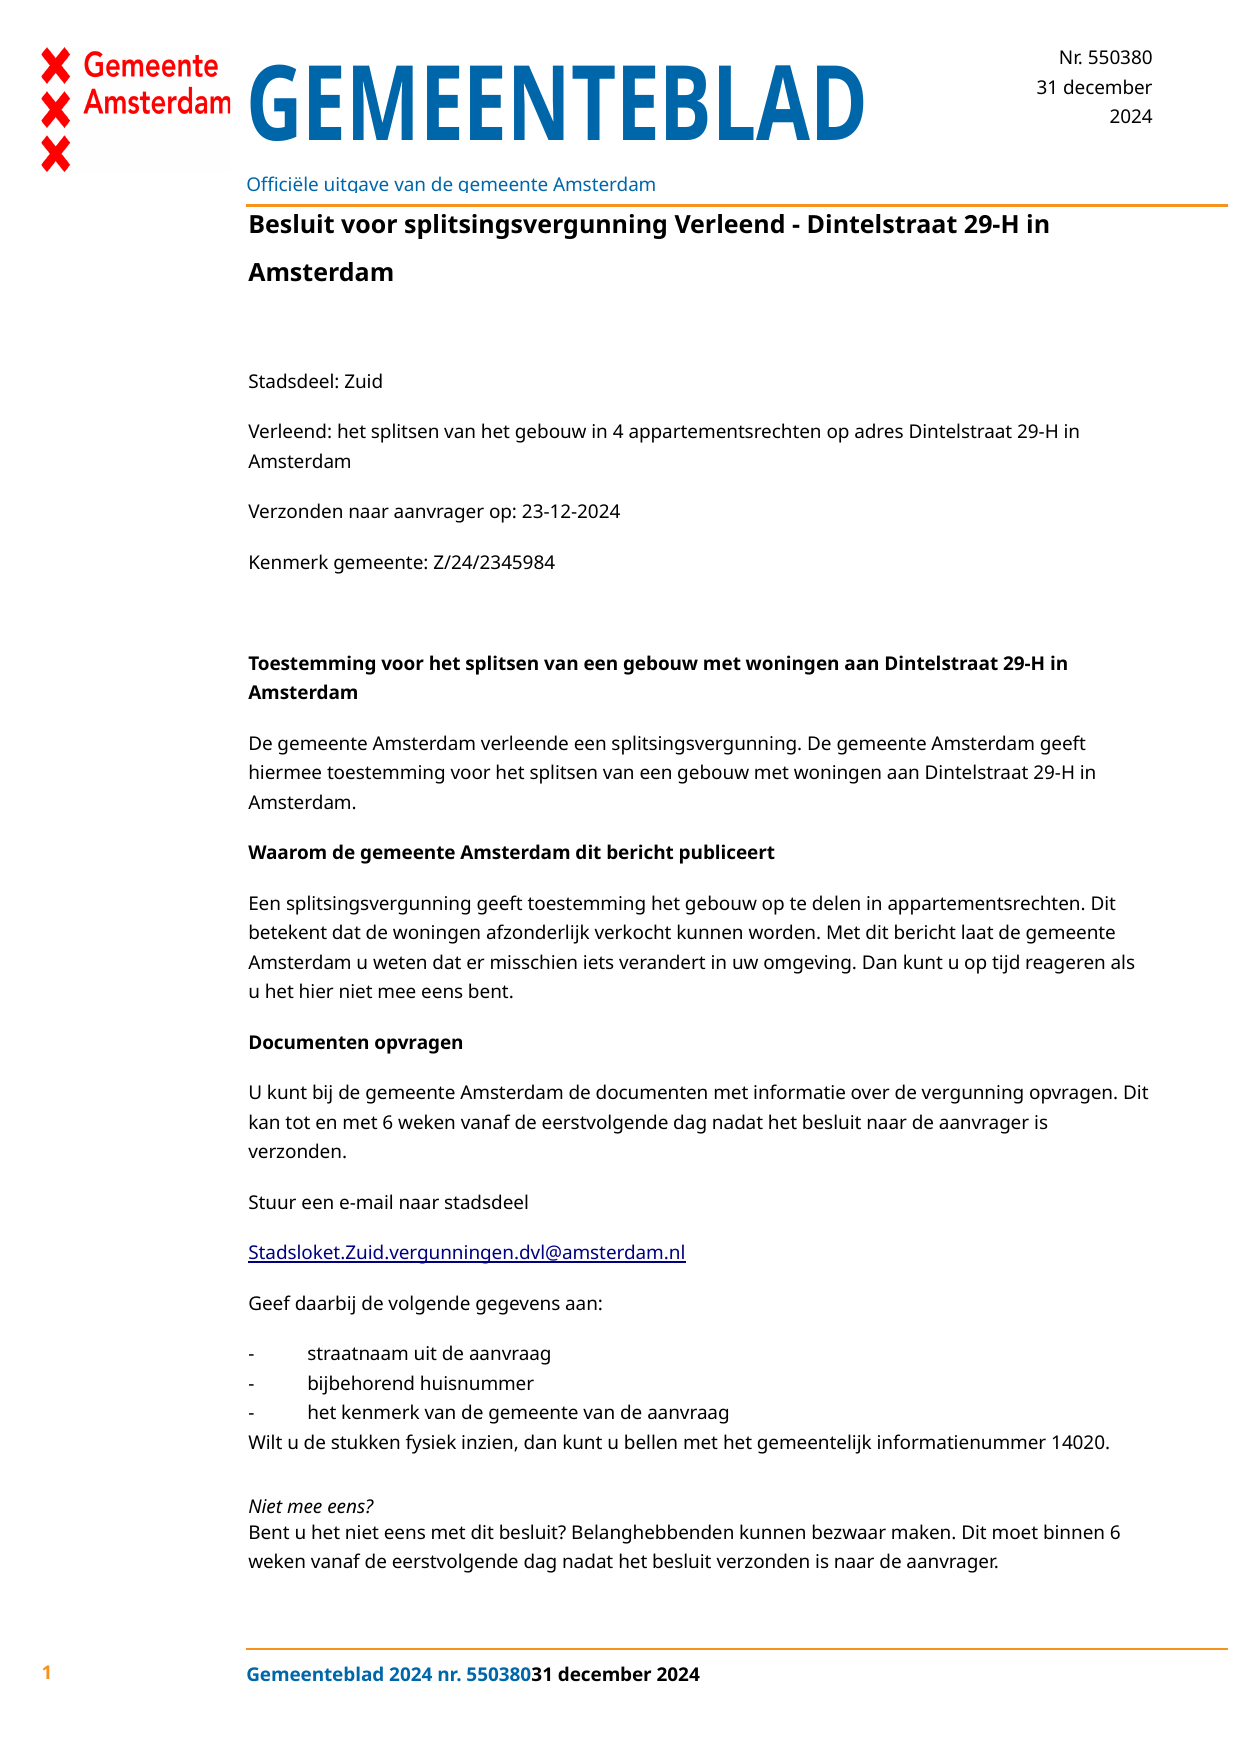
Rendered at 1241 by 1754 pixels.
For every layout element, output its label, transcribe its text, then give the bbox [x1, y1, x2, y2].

text Stadsdeel: Zuid [248, 368, 1152, 394]
text Besluit voor splitsingsvergunning Verleend - Dintelstraat 29-H in Amsterdam [248, 207, 1152, 288]
text De gemeente Amsterdam verleende een splitsingsvergunning. De gemeente Amsterdam geeft hiermee toestemming voor het splitsen van een gebouw met woningen aan Dintelstraat 29-H in Amsterdam. [248, 730, 1152, 815]
text Kenmerk gemeente: Z/24/2345984 [248, 549, 1152, 575]
text Toestemming voor het splitsen van een gebouw met woningen aan Dintelstraat 29-H in Amsterdam [248, 650, 1152, 705]
list bijbehorend huisnummer [248, 1370, 1152, 1396]
text Verzonden naar aanvrager op: 23-12-2024 [248, 499, 1152, 524]
text Verleend: het splitsen van het gebouw in 4 appartementsrechten op adres Dintelstraat 29-H in Amsterdam [248, 419, 1152, 474]
text Stadsloket.Zuid.vergunningen.dvl@amsterdam.nl [248, 1239, 1152, 1265]
text Wilt u de stukken fysiek inzien, dan kunt u bellen met het gemeentelijk informatienummer 14020. [248, 1429, 1152, 1455]
text Stuur een e-mail naar stadsdeel [248, 1189, 1152, 1215]
text Waarom de gemeente Amsterdam dit bericht publiceert [248, 839, 1152, 865]
text Documenten opvragen [248, 1029, 1152, 1055]
text U kunt bij de gemeente Amsterdam de documenten met informatie over de vergunning opvragen. Dit kan tot en met 6 weken vanaf de eerstvolgende dag nadat het besluit naar de aanvrager is verzonden. [248, 1079, 1152, 1164]
picture [41, 47, 231, 172]
text Een splitsingsvergunning geeft toestemming het gebouw op te delen in appartementsrechten. Dit betekent dat de woningen afzonderlijk verkocht kunnen worden. Met dit bericht laat de gemeente Amsterdam u weten dat er misschien iets verandert in uw omgeving. Dan kunt u op tijd reageren als u het hier niet mee eens bent. [248, 890, 1152, 1004]
list het kenmerk van de gemeente van de aanvraag [248, 1399, 1152, 1425]
text Niet mee eens? [248, 1493, 1152, 1519]
text Bent u het niet eens met dit besluit? Belanghebbenden kunnen bezwaar maken. Dit moet binnen 6 weken vanaf de eerstvolgende dag nadat het besluit verzonden is naar de aanvrager. [248, 1519, 1152, 1574]
list straatnaam uit de aanvraag [248, 1340, 1152, 1366]
text Geef daarbij de volgende gegevens aan: [248, 1290, 1152, 1316]
